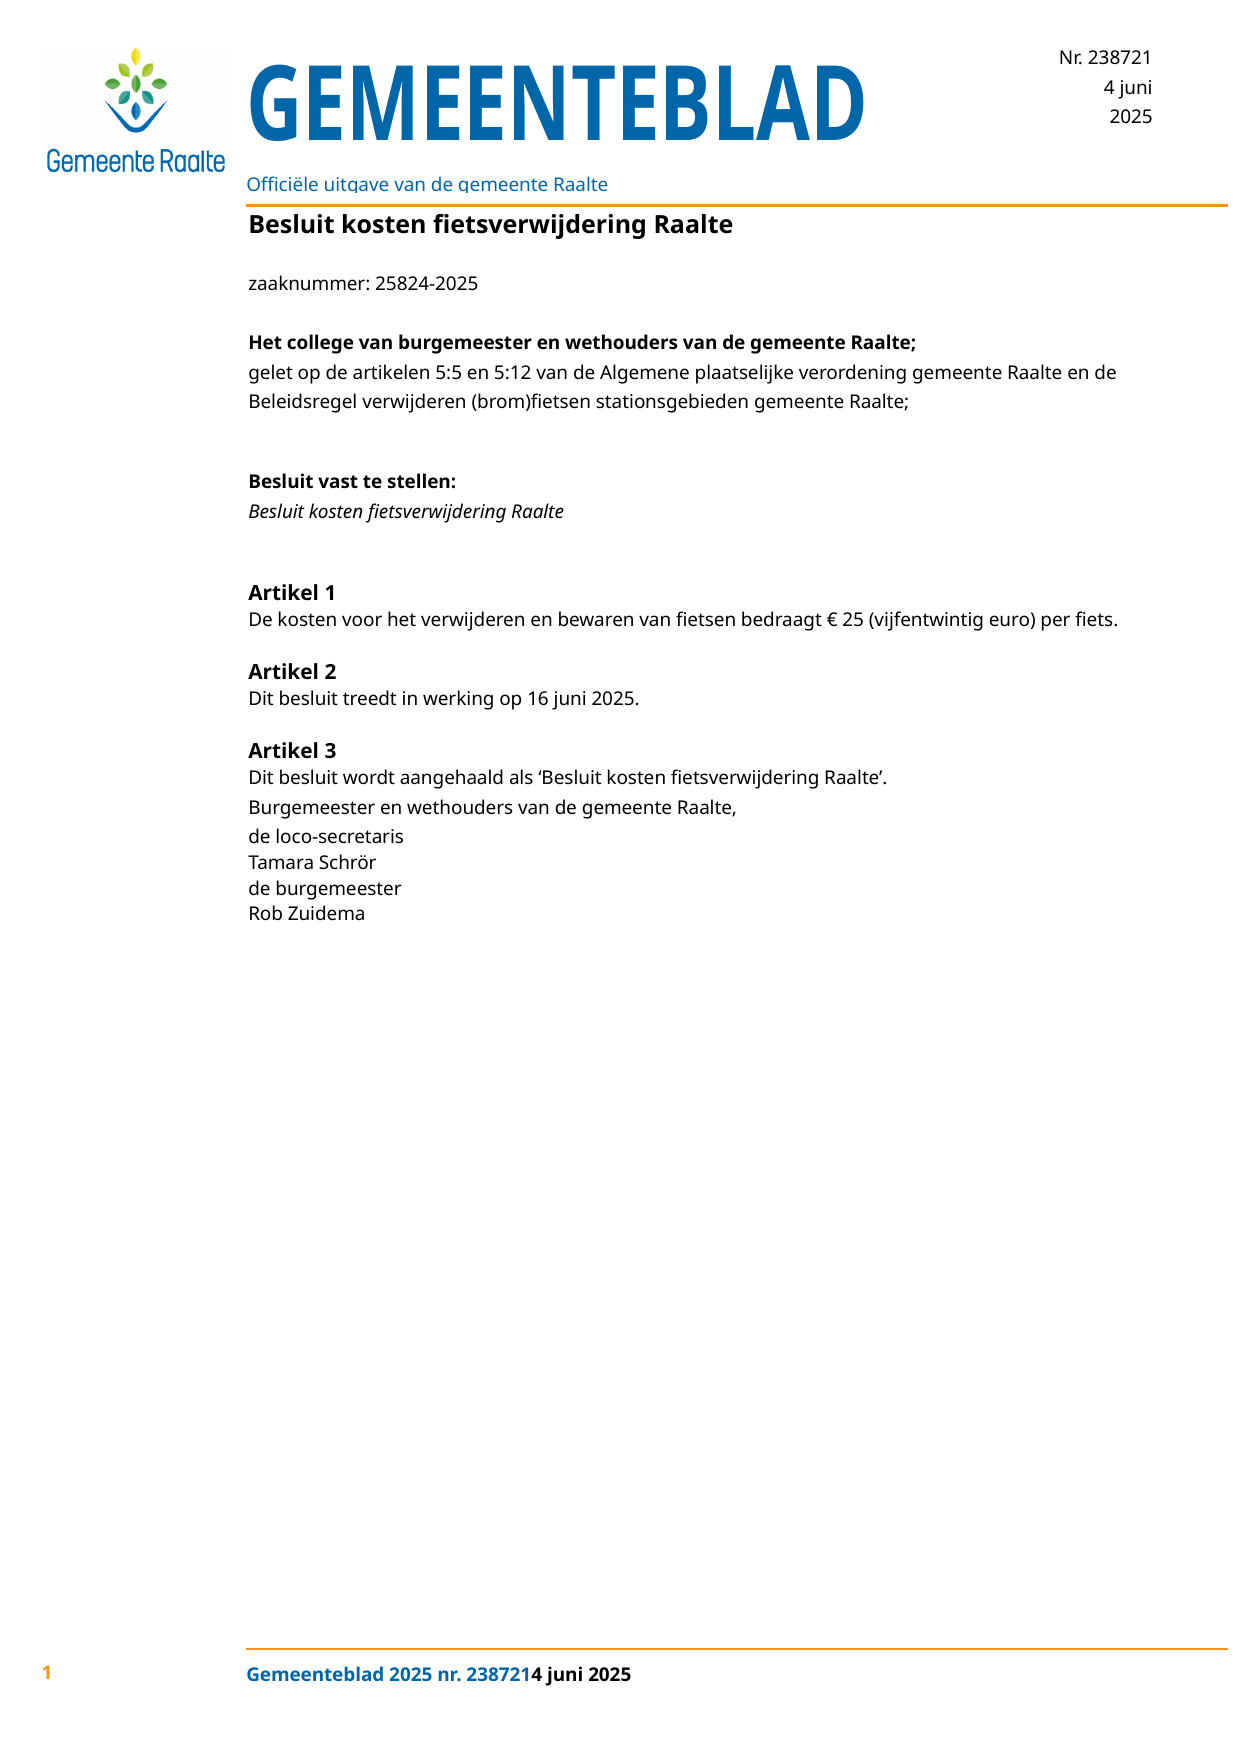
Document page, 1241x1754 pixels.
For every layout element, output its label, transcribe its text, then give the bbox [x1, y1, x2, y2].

text Besluit kosten fietsverwijdering Raalte [248, 498, 1152, 524]
text Burgemeester en wethouders van de gemeente Raalte, [248, 794, 1152, 819]
text de burgemeester [248, 875, 1152, 901]
text Het college van burgemeester en wethouders van de gemeente Raalte; [248, 329, 1152, 355]
picture [41, 47, 231, 172]
text Artikel 3 [248, 736, 1152, 764]
text Artikel 1 [248, 578, 1152, 607]
text zaaknummer: 25824-2025 [248, 270, 1152, 296]
text De kosten voor het verwijderen en bewaren van fietsen bedraagt € 25 (vijfentwintig euro) per fiets. [248, 607, 1152, 632]
text Besluit kosten fietsverwijdering Raalte [248, 207, 1152, 241]
text Artikel 2 [248, 657, 1152, 685]
text Besluit vast te stellen: [248, 468, 1152, 494]
text gelet op de artikelen 5:5 en 5:12 van de Algemene plaatselijke verordening gemeente Raalte en de Beleidsregel verwijderen (brom)fietsen stationsgebieden gemeente Raalte; [248, 359, 1152, 414]
text Rob Zuidema [248, 901, 1152, 926]
text Dit besluit wordt aangehaald als ‘Besluit kosten fietsverwijdering Raalte’. [248, 764, 1152, 790]
text Tamara Schrör [248, 849, 1152, 875]
text de loco-secretaris [248, 823, 1152, 849]
text Dit besluit treedt in werking op 16 juni 2025. [248, 685, 1152, 711]
